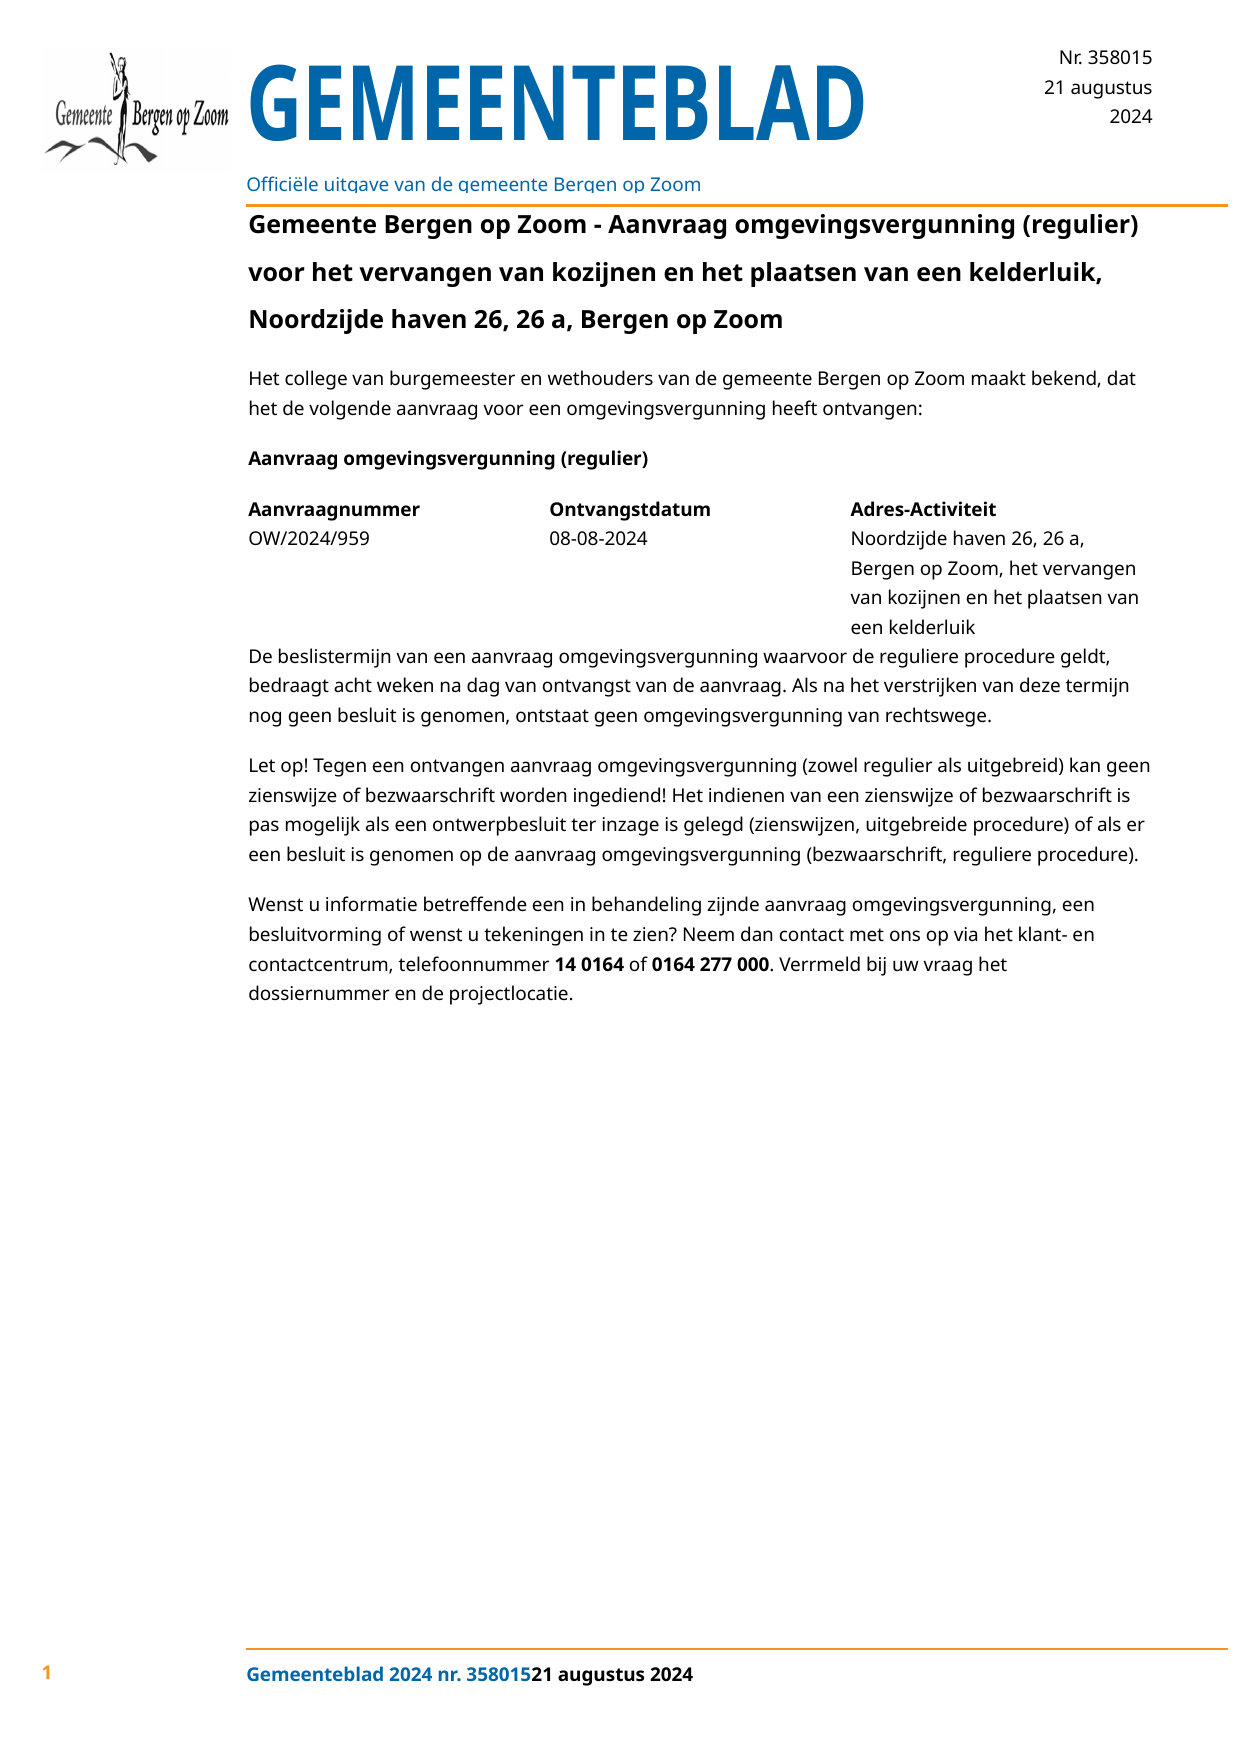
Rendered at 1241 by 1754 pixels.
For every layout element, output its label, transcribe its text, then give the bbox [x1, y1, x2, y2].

table_header OW/2024/959 [248, 525, 549, 639]
text Gemeente Bergen op Zoom - Aanvraag omgevingsvergunning (regulier) voor het vervangen van kozijnen en het plaatsen van een kelderluik, Noordzijde haven 26, 26 a, Bergen op Zoom [248, 207, 1152, 336]
text Wenst u informatie betreffende een in behandeling zijnde aanvraag omgevingsvergunning, een besluitvorming of wenst u tekeningen in te zien? Neem dan contact met ons op via het klant- en contactcentrum, telefoonnummer 14 0164 of 0164 277 000. Verrmeld bij uw vraag het dossiernummer en de projectlocatie. [248, 892, 1152, 1006]
text Let op! Tegen een ontvangen aanvraag omgevingsvergunning (zowel regulier als uitgebreid) kan geen zienswijze of bezwaarschrift worden ingediend! Het indienen van een zienswijze of bezwaarschrift is pas mogelijk als een ontwerpbesluit ter inzage is gelegd (zienswijzen, uitgebreide procedure) of als er een besluit is genomen op de aanvraag omgevingsvergunning (bezwaarschrift, reguliere procedure). [248, 752, 1152, 867]
text Aanvraag omgevingsvergunning (regulier) [248, 446, 1152, 471]
table_header Ontvangstdatum [549, 496, 850, 522]
table_header Aanvraagnummer [248, 496, 549, 522]
text Het college van burgemeester en wethouders van de gemeente Bergen op Zoom maakt bekend, dat het de volgende aanvraag voor een omgevingsvergunning heeft ontvangen: [248, 366, 1152, 421]
table_header Adres-Activiteit [850, 496, 1152, 522]
text De beslistermijn van een aanvraag omgevingsvergunning waarvoor de reguliere procedure geldt, bedraagt acht weken na dag van ontvangst van de aanvraag. Als na het verstrijken van deze termijn nog geen besluit is genomen, ontstaat geen omgevingsvergunning van rechtswege. [248, 643, 1152, 728]
picture [41, 47, 231, 172]
table_header 08-08-2024 [549, 525, 850, 639]
table_header Noordzijde haven 26, 26 a, Bergen op Zoom, het vervangen van kozijnen en het plaatsen van een kelderluik [850, 525, 1152, 639]
